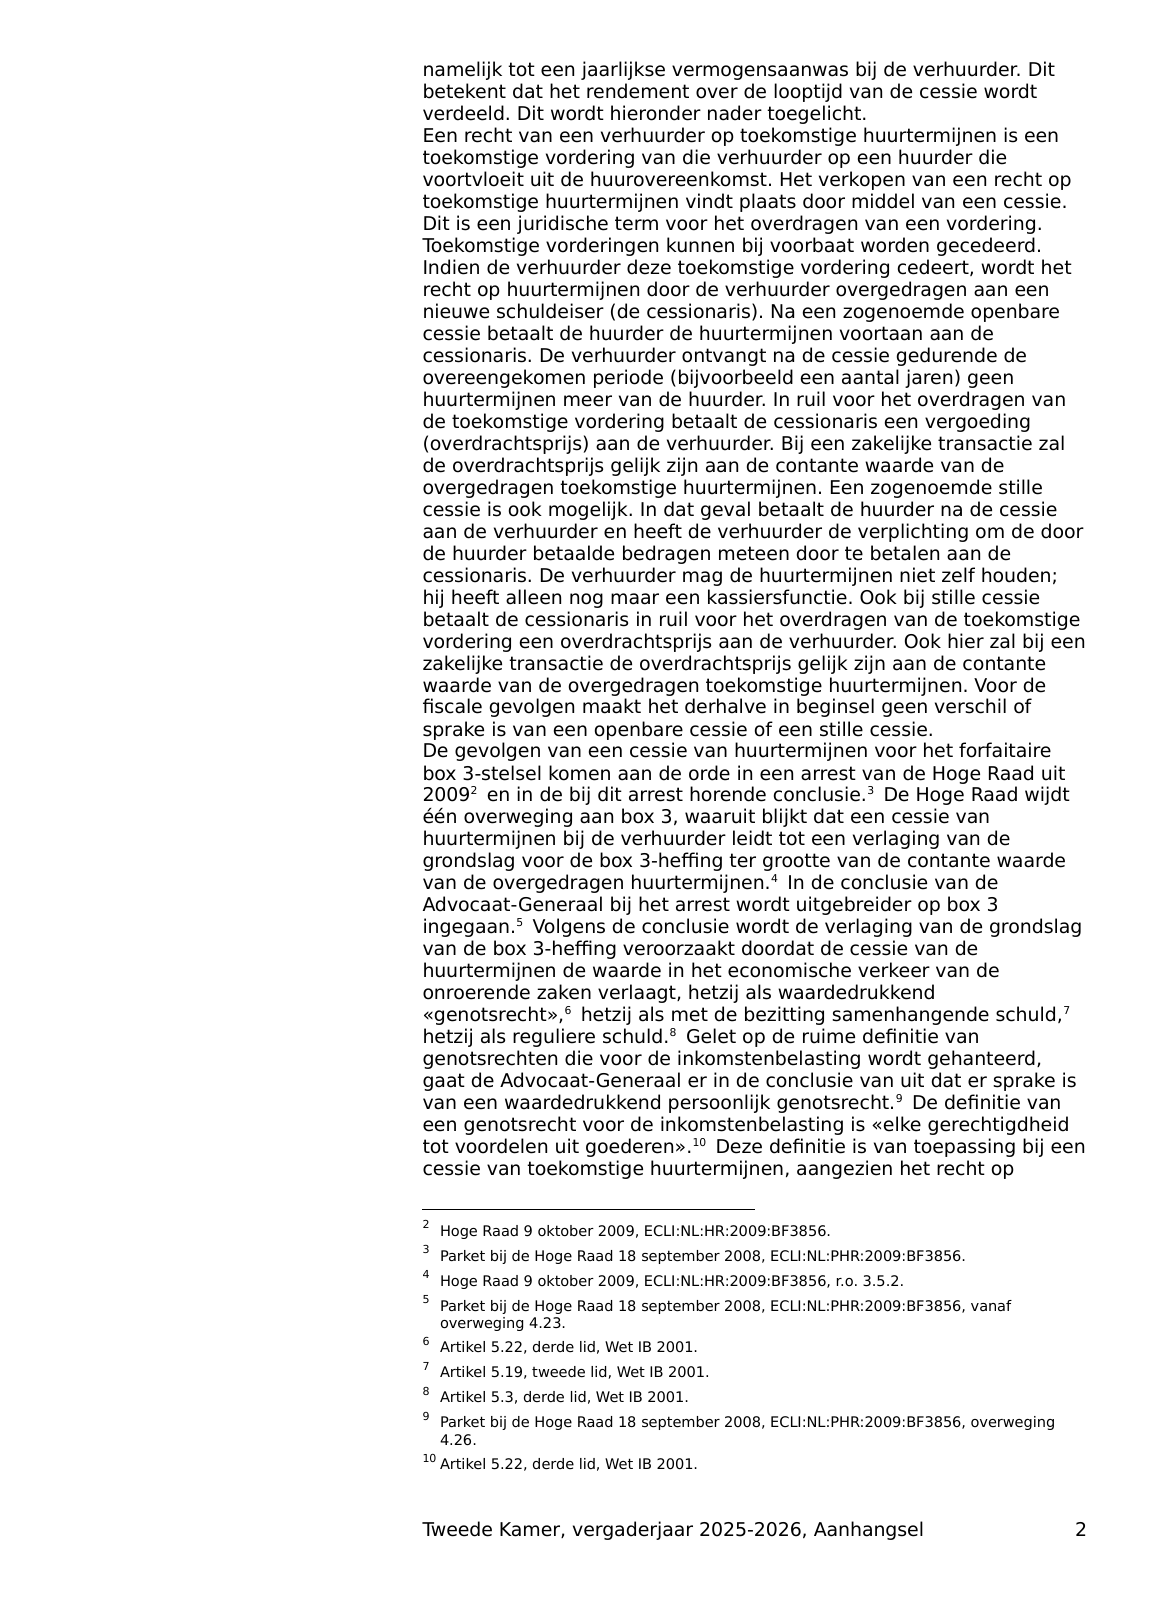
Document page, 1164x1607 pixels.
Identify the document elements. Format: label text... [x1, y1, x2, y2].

text De gevolgen van een cessie van huurtermijnen voor het forfaitaire box 3-stelsel komen aan de orde in een arrest van de Hoge Raad uit 2009 en in de bij dit arrest horende conclusie. De Hoge Raad wijdt één overweging aan box 3, waaruit blijkt dat een cessie van huurtermijnen bij de verhuurder leidt tot een verlaging van de grondslag voor de box 3-heffing ter grootte van de contante waarde van de overgedragen huurtermijnen. In de conclusie van de Advocaat-Generaal bij het arrest wordt uitgebreider op box 3 ingegaan. Volgens de conclusie wordt de verlaging van de grondslag van de box 3-heffing veroorzaakt doordat de cessie van de huurtermijnen de waarde in het economische verkeer van de onroerende zaken verlaagt, hetzij als waardedrukkend «genotsrecht», hetzij als met de bezitting samenhangende schuld, hetzij als reguliere schuld. Gelet op de ruime definitie van genotsrechten die voor de inkomstenbelasting wordt gehanteerd, gaat de Advocaat-Generaal er in de conclusie van uit dat er sprake is van een waardedrukkend persoonlijk genotsrecht. De definitie van een genotsrecht voor de inkomstenbelasting is «elke gerechtigdheid tot voordelen uit goederen». Deze definitie is van toepassing bij een cessie van toekomstige huurtermijnen, aangezien het recht op [422, 740, 1087, 1180]
text Artikel 5.3, derde lid, Wet IB 2001. [422, 1385, 1087, 1407]
text Parket bij de Hoge Raad 18 september 2008, ECLI:NL:PHR:2009:BF3856, vanaf overweging 4.23. [422, 1293, 1087, 1332]
text namelijk tot een jaarlijkse vermogensaanwas bij de verhuurder. Dit betekent dat het rendement over de looptijd van de cessie wordt verdeeld. Dit wordt hieronder nader toegelicht. [422, 59, 1087, 125]
text Artikel 5.22, derde lid, Wet IB 2001. [422, 1452, 1087, 1474]
text Artikel 5.19, tweede lid, Wet IB 2001. [422, 1360, 1087, 1382]
text Hoge Raad 9 oktober 2009, ECLI:NL:HR:2009:BF3856, r.o. 3.5.2. [422, 1268, 1087, 1291]
text Hoge Raad 9 oktober 2009, ECLI:NL:HR:2009:BF3856. [422, 1218, 1087, 1241]
text Artikel 5.22, derde lid, Wet IB 2001. [422, 1335, 1087, 1357]
text Parket bij de Hoge Raad 18 september 2008, ECLI:NL:PHR:2009:BF3856, overweging 4.26. [422, 1410, 1087, 1449]
text Een recht van een verhuurder op toekomstige huurtermijnen is een toekomstige vordering van die verhuurder op een huurder die voortvloeit uit de huurovereenkomst. Het verkopen van een recht op toekomstige huurtermijnen vindt plaats door middel van een cessie. Dit is een juridische term voor het overdragen van een vordering. Toekomstige vorderingen kunnen bij voorbaat worden gecedeerd. Indien de verhuurder deze toekomstige vordering cedeert, wordt het recht op huurtermijnen door de verhuurder overgedragen aan een nieuwe schuldeiser (de cessionaris). Na een zogenoemde openbare cessie betaalt de huurder de huurtermijnen voortaan aan de cessionaris. De verhuurder ontvangt na de cessie gedurende de overeengekomen periode (bijvoorbeeld een aantal jaren) geen huurtermijnen meer van de huurder. In ruil voor het overdragen van de toekomstige vordering betaalt de cessionaris een vergoeding (overdrachtsprijs) aan de verhuurder. Bij een zakelijke transactie zal de overdrachtsprijs gelijk zijn aan de contante waarde van de overgedragen toekomstige huurtermijnen. Een zogenoemde stille cessie is ook mogelijk. In dat geval betaalt de huurder na de cessie aan de verhuurder en heeft de verhuurder de verplichting om de door de huurder betaalde bedragen meteen door te betalen aan de cessionaris. De verhuurder mag de huurtermijnen niet zelf houden; hij heeft alleen nog maar een kassiersfunctie. Ook bij stille cessie betaalt de cessionaris in ruil voor het overdragen van de toekomstige vordering een overdrachtsprijs aan de verhuurder. Ook hier zal bij een zakelijke transactie de overdrachtsprijs gelijk zijn aan de contante waarde van de overgedragen toekomstige huurtermijnen. Voor de fiscale gevolgen maakt het derhalve in beginsel geen verschil of sprake is van een openbare cessie of een stille cessie. [422, 125, 1087, 740]
text Parket bij de Hoge Raad 18 september 2008, ECLI:NL:PHR:2009:BF3856. [422, 1243, 1087, 1266]
